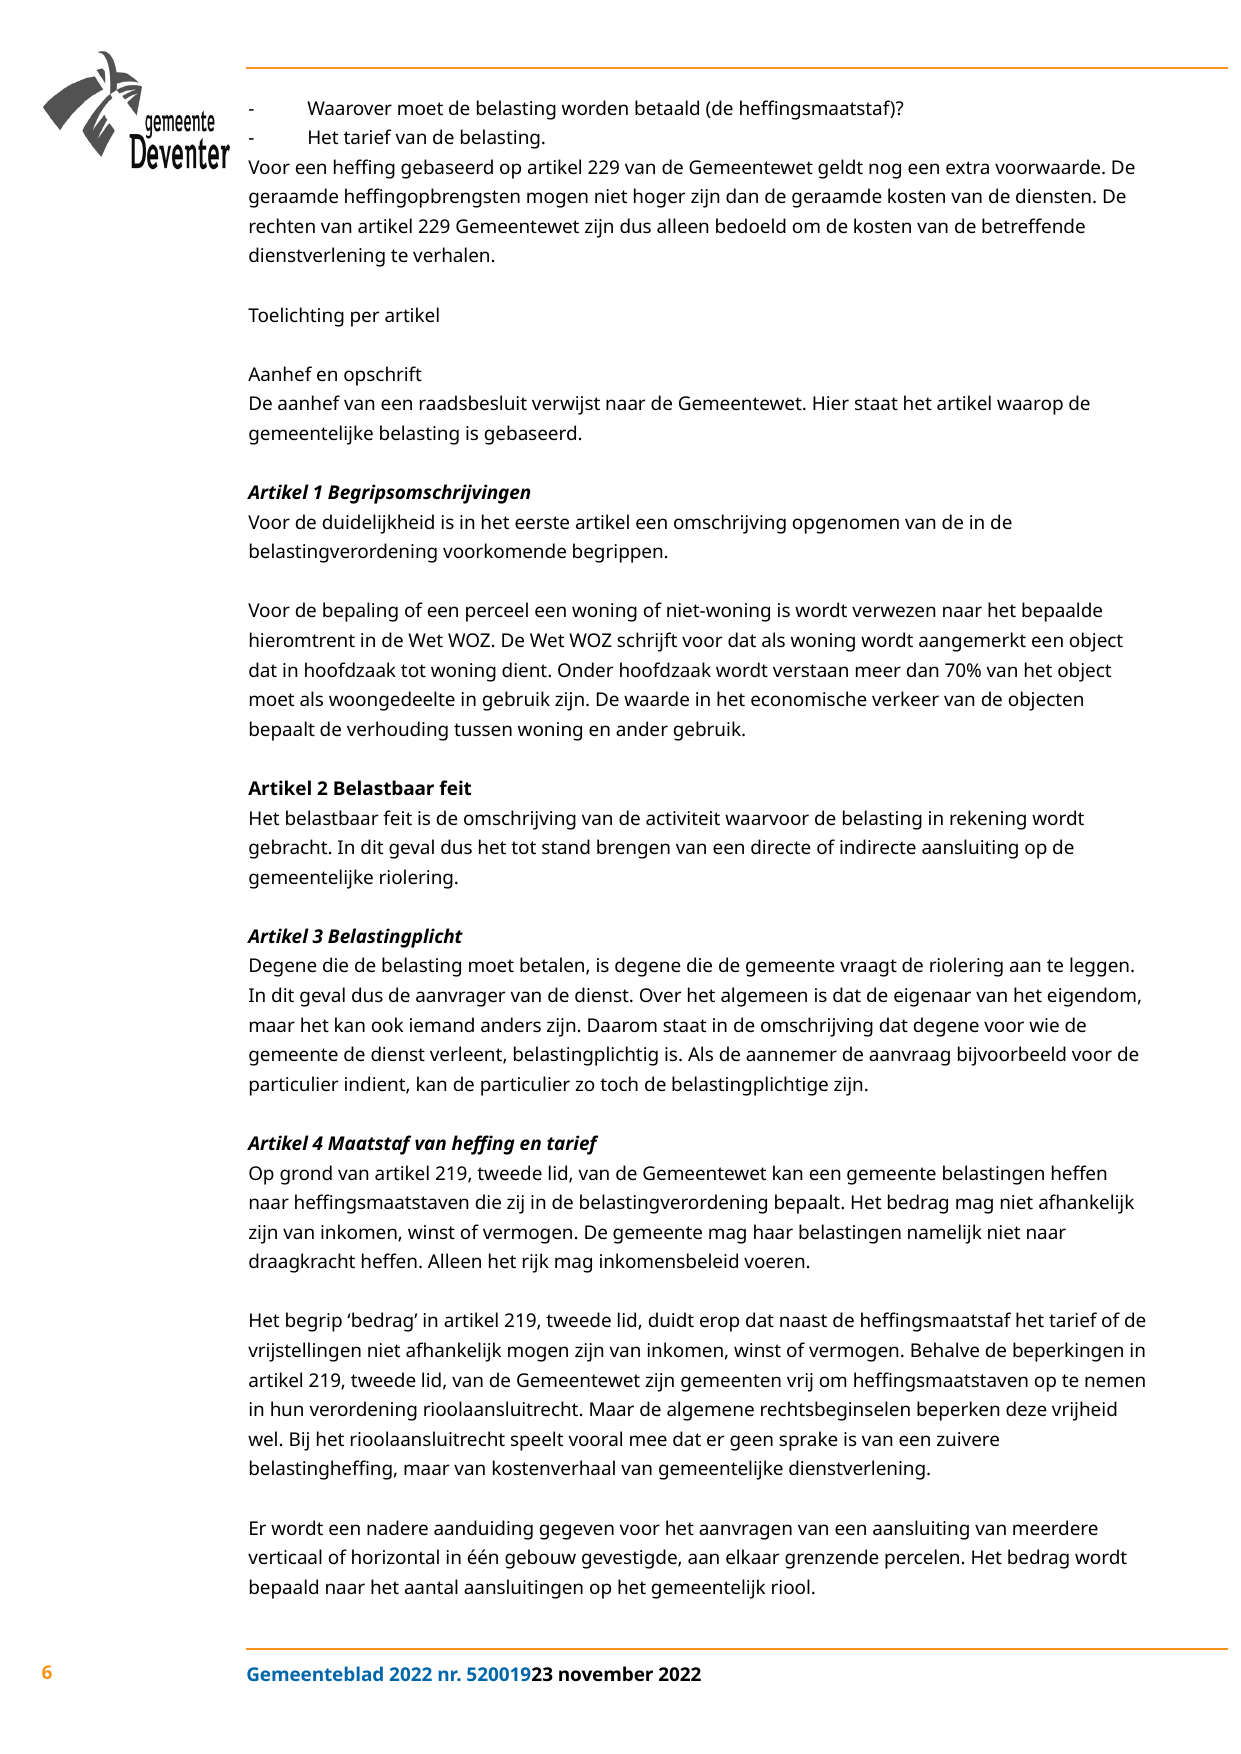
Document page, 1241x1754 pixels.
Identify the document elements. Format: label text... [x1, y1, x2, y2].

text Artikel 1 Begripsomschrijvingen [248, 479, 1152, 505]
text Degene die de belasting moet betalen, is degene die de gemeente vraagt de riolering aan te leggen. In dit geval dus de aanvrager van de dienst. Over het algemeen is dat de eigenaar van het eigendom, maar het kan ook iemand anders zijn. Daarom staat in de omschrijving dat degene voor wie de gemeente de dienst verleent, belastingplichtig is. Als de aannemer de aanvraag bijvoorbeeld voor de particulier indient, kan de particulier zo toch de belastingplichtige zijn. [248, 953, 1152, 1097]
list Het tarief van de belasting. [248, 124, 1152, 150]
list Waarover moet de belasting worden betaald (de heffingsmaatstaf)? [248, 95, 1152, 121]
picture [41, 47, 231, 172]
text Artikel 3 Belastingplicht [248, 923, 1152, 949]
text Voor de duidelijkheid is in het eerste artikel een omschrijving opgenomen van de in de belastingverordening voorkomende begrippen. [248, 509, 1152, 564]
text Aanhef en opschrift [248, 361, 1152, 387]
text Artikel 4 Maatstaf van heffing en tarief [248, 1130, 1152, 1156]
text Toelichting per artikel [248, 302, 1152, 328]
text Voor de bepaling of een perceel een woning of niet-woning is wordt verwezen naar het bepaalde hieromtrent in de Wet WOZ. De Wet WOZ schrijft voor dat als woning wordt aangemerkt een object dat in hoofdzaak tot woning dient. Onder hoofdzaak wordt verstaan meer dan 70% van het object moet als woongedeelte in gebruik zijn. De waarde in het economische verkeer van de objecten bepaalt de verhouding tussen woning en ander gebruik. [248, 598, 1152, 742]
text Op grond van artikel 219, tweede lid, van de Gemeentewet kan een gemeente belastingen heffen naar heffingsmaatstaven die zij in de belastingverordening bepaalt. Het bedrag mag niet afhankelijk zijn van inkomen, winst of vermogen. De gemeente mag haar belastingen namelijk niet naar draagkracht heffen. Alleen het rijk mag inkomensbeleid voeren. [248, 1160, 1152, 1274]
text Artikel 2 Belastbaar feit [248, 775, 1152, 801]
text Het belastbaar feit is de omschrijving van de activiteit waarvoor de belasting in rekening wordt gebracht. In dit geval dus het tot stand brengen van een directe of indirecte aansluiting op de gemeentelijke riolering. [248, 805, 1152, 890]
text De aanhef van een raadsbesluit verwijst naar de Gemeentewet. Hier staat het artikel waarop de gemeentelijke belasting is gebaseerd. [248, 391, 1152, 446]
text Er wordt een nadere aanduiding gegeven voor het aanvragen van een aansluiting van meerdere verticaal of horizontal in één gebouw gevestigde, aan elkaar grenzende percelen. Het bedrag wordt bepaald naar het aantal aansluitingen op het gemeentelijk riool. [248, 1515, 1152, 1600]
text Het begrip ‘bedrag’ in artikel 219, tweede lid, duidt erop dat naast de heffingsmaatstaf het tarief of de vrijstellingen niet afhankelijk mogen zijn van inkomen, winst of vermogen. Behalve de beperkingen in artikel 219, tweede lid, van de Gemeentewet zijn gemeenten vrij om heffingsmaatstaven op te nemen in hun verordening rioolaansluitrecht. Maar de algemene rechtsbeginselen beperken deze vrijheid wel. Bij het rioolaansluitrecht speelt vooral mee dat er geen sprake is van een zuivere belastingheffing, maar van kostenverhaal van gemeentelijke dienstverlening. [248, 1308, 1152, 1481]
text Voor een heffing gebaseerd op artikel 229 van de Gemeentewet geldt nog een extra voorwaarde. De geraamde heffingopbrengsten mogen niet hoger zijn dan de geraamde kosten van de diensten. De rechten van artikel 229 Gemeentewet zijn dus alleen bedoeld om de kosten van de betreffende dienstverlening te verhalen. [248, 154, 1152, 268]
